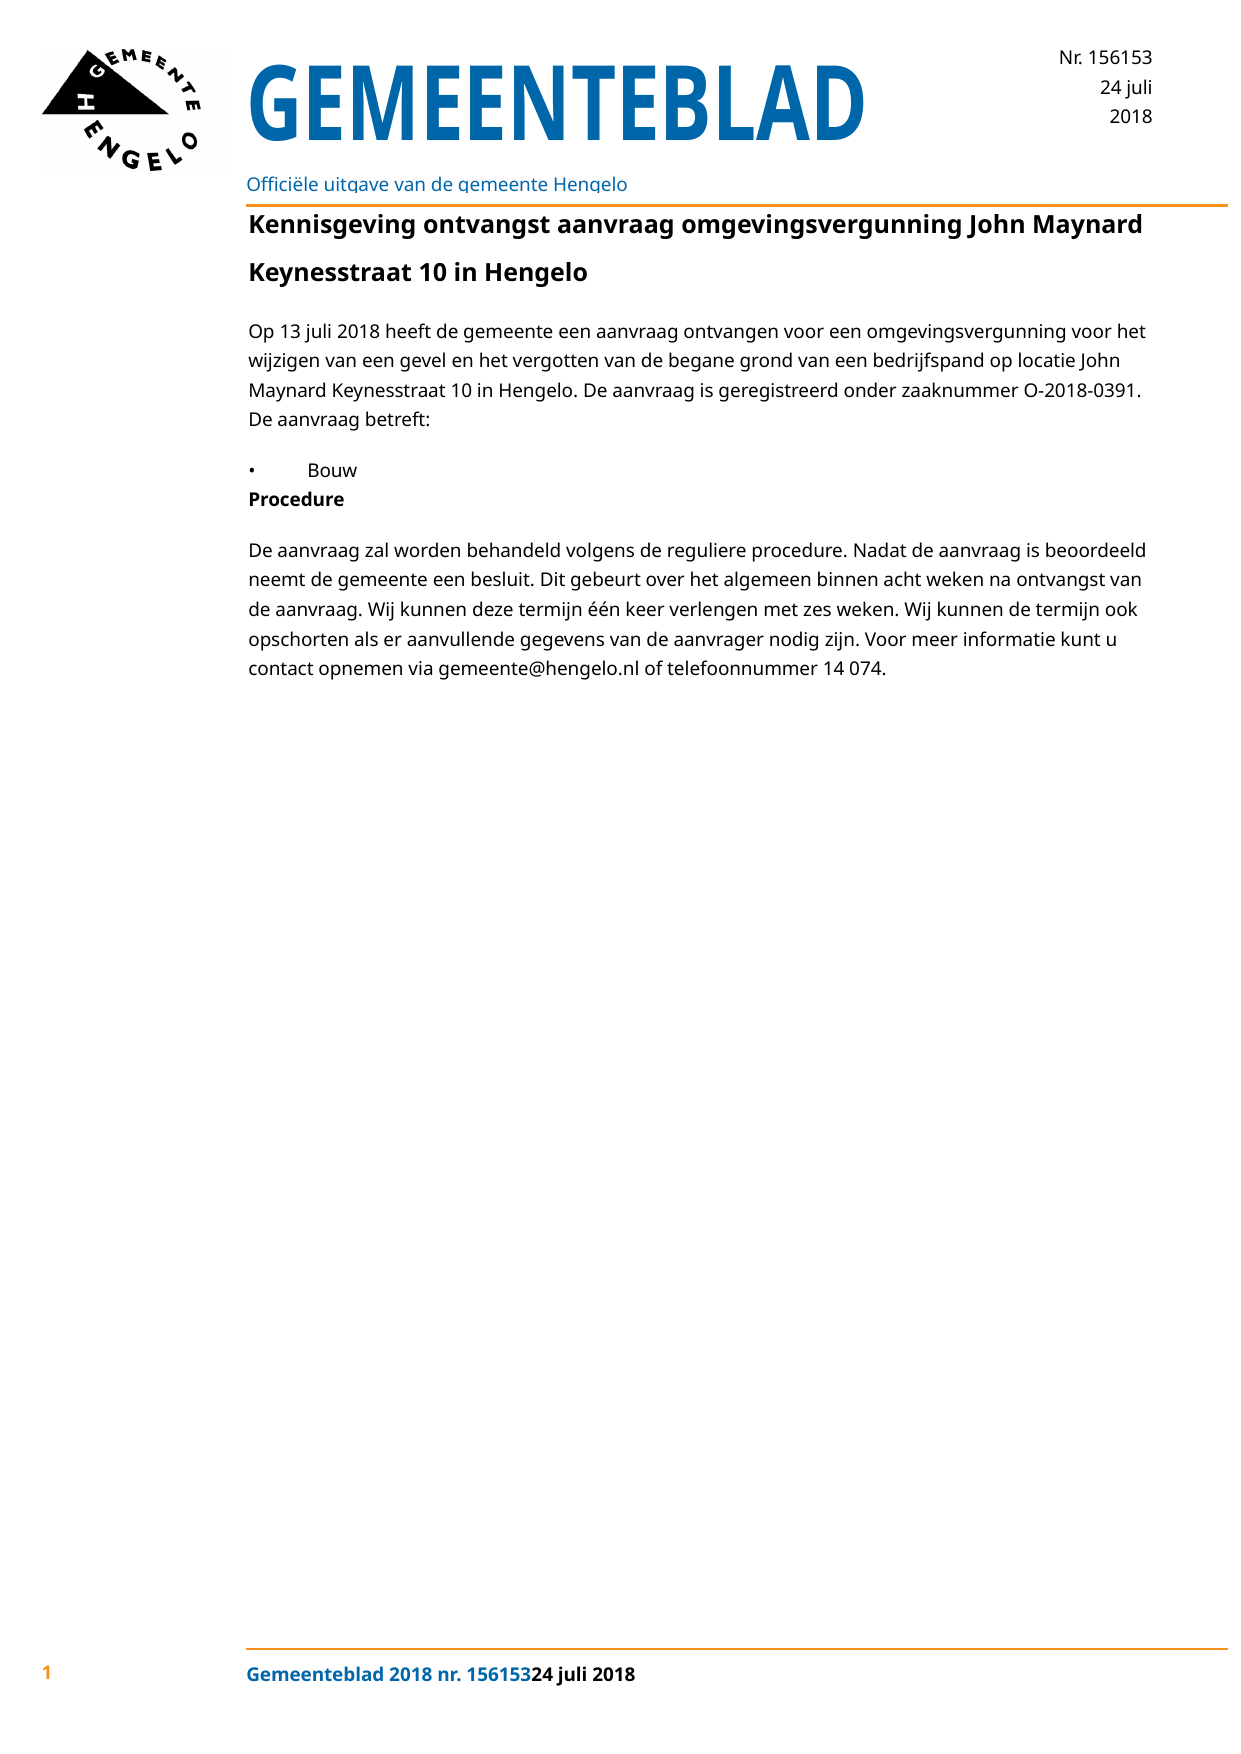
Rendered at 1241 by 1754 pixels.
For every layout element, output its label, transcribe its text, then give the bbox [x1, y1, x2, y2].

text Op 13 juli 2018 heeft de gemeente een aanvraag ontvangen voor een omgevingsvergunning voor het wijzigen van een gevel en het vergotten van de begane grond van een bedrijfspand op locatie John Maynard Keynesstraat 10 in Hengelo. De aanvraag is geregistreerd onder zaaknummer O-2018-0391. De aanvraag betreft: [248, 318, 1152, 432]
list Bouw [248, 457, 1152, 483]
text De aanvraag zal worden behandeld volgens de reguliere procedure. Nadat de aanvraag is beoordeeld neemt de gemeente een besluit. Dit gebeurt over het algemeen binnen acht weken na ontvangst van de aanvraag. Wij kunnen deze termijn één keer verlengen met zes weken. Wij kunnen de termijn ook opschorten als er aanvullende gegevens van de aanvrager nodig zijn. Voor meer informatie kunt u contact opnemen via gemeente@hengelo.nl of telefoonnummer 14 074. [248, 537, 1152, 681]
text Kennisgeving ontvangst aanvraag omgevingsvergunning John Maynard Keynesstraat 10 in Hengelo [248, 207, 1152, 288]
picture [41, 47, 231, 172]
text Procedure [248, 487, 1152, 512]
